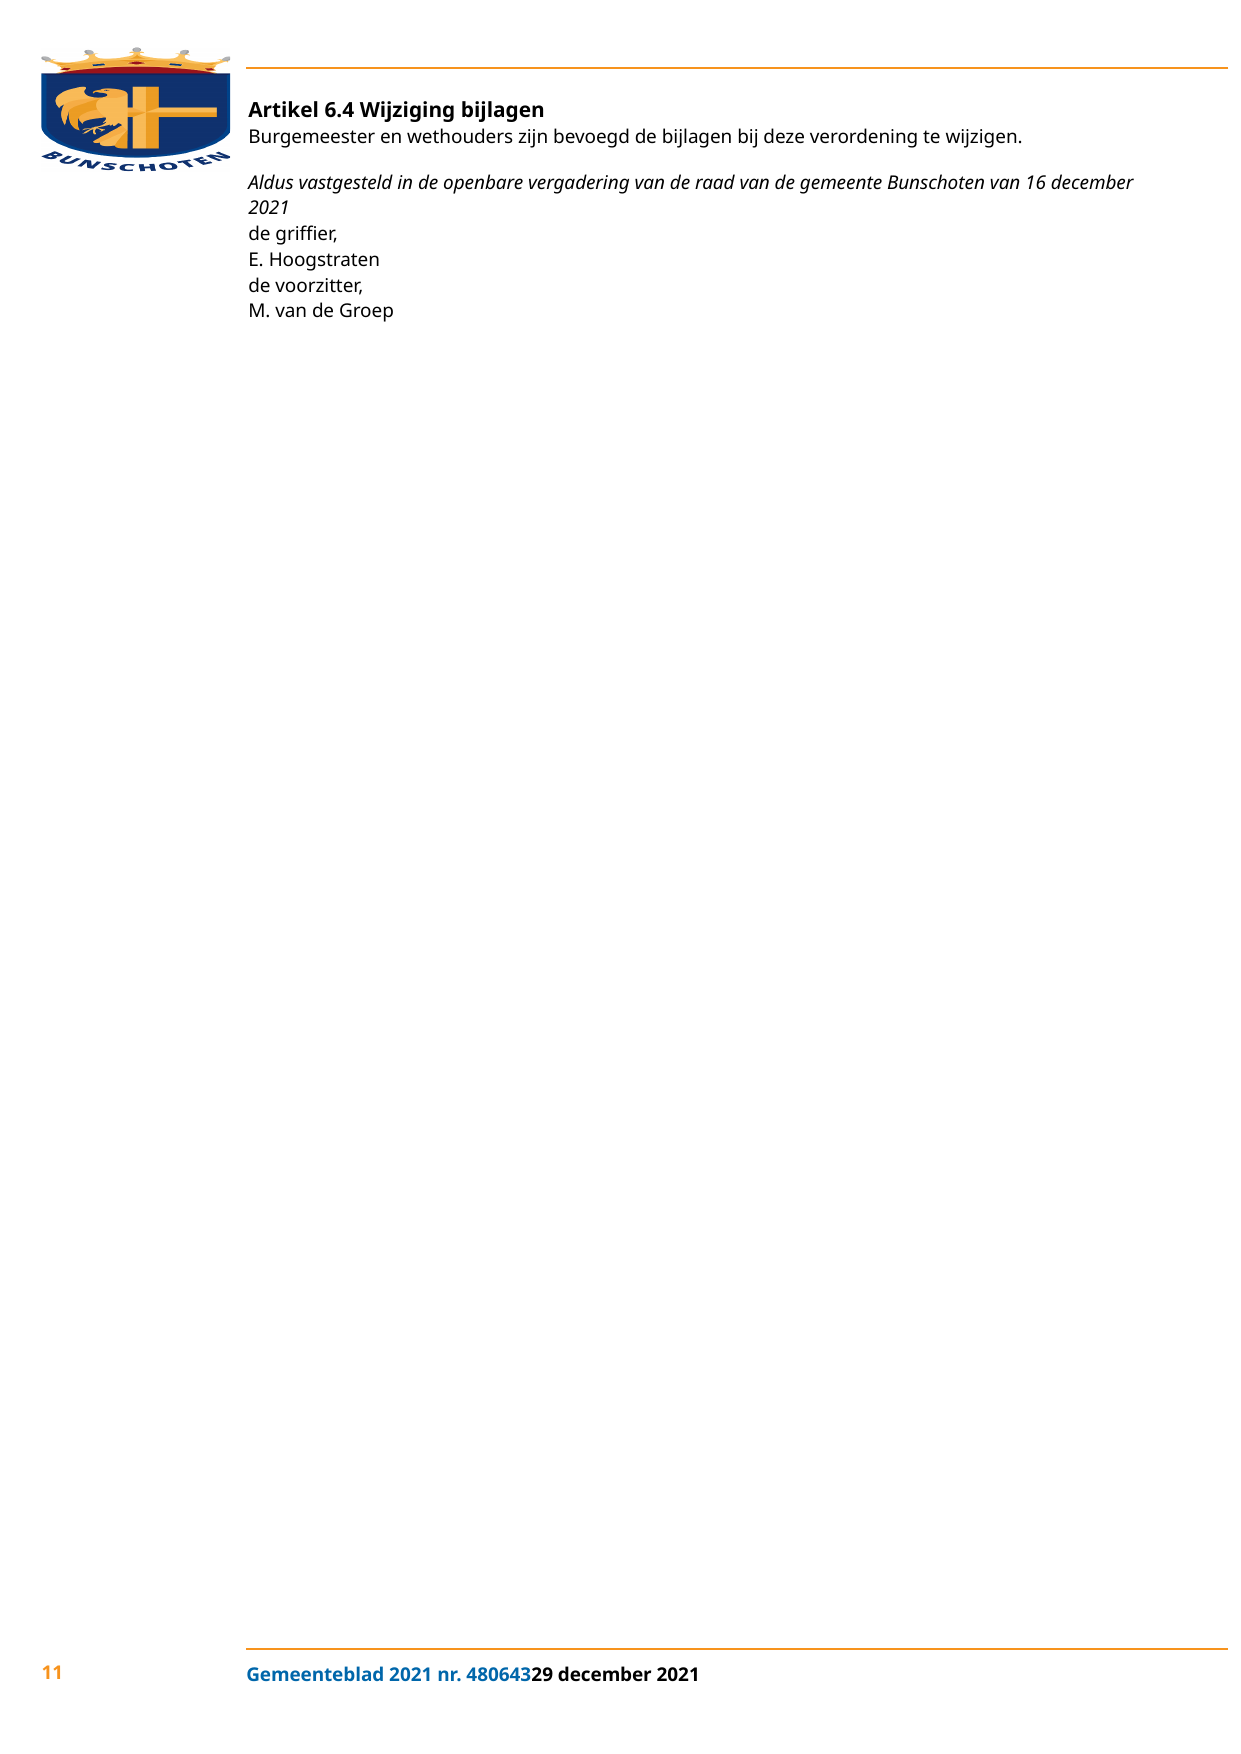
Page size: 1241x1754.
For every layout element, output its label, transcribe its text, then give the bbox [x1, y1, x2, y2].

text de voorzitter, [248, 272, 1152, 297]
text Artikel 6.4 Wijziging bijlagen [248, 95, 1152, 123]
text Aldus vastgesteld in de openbare vergadering van de raad van de gemeente Bunschoten van 16 december 2021 [248, 169, 1152, 220]
text M. van de Groep [248, 297, 1152, 323]
text de griffier, [248, 220, 1152, 246]
picture [41, 47, 231, 172]
text Burgemeester en wethouders zijn bevoegd de bijlagen bij deze verordening te wijzigen. [248, 123, 1152, 149]
text E. Hoogstraten [248, 246, 1152, 272]
